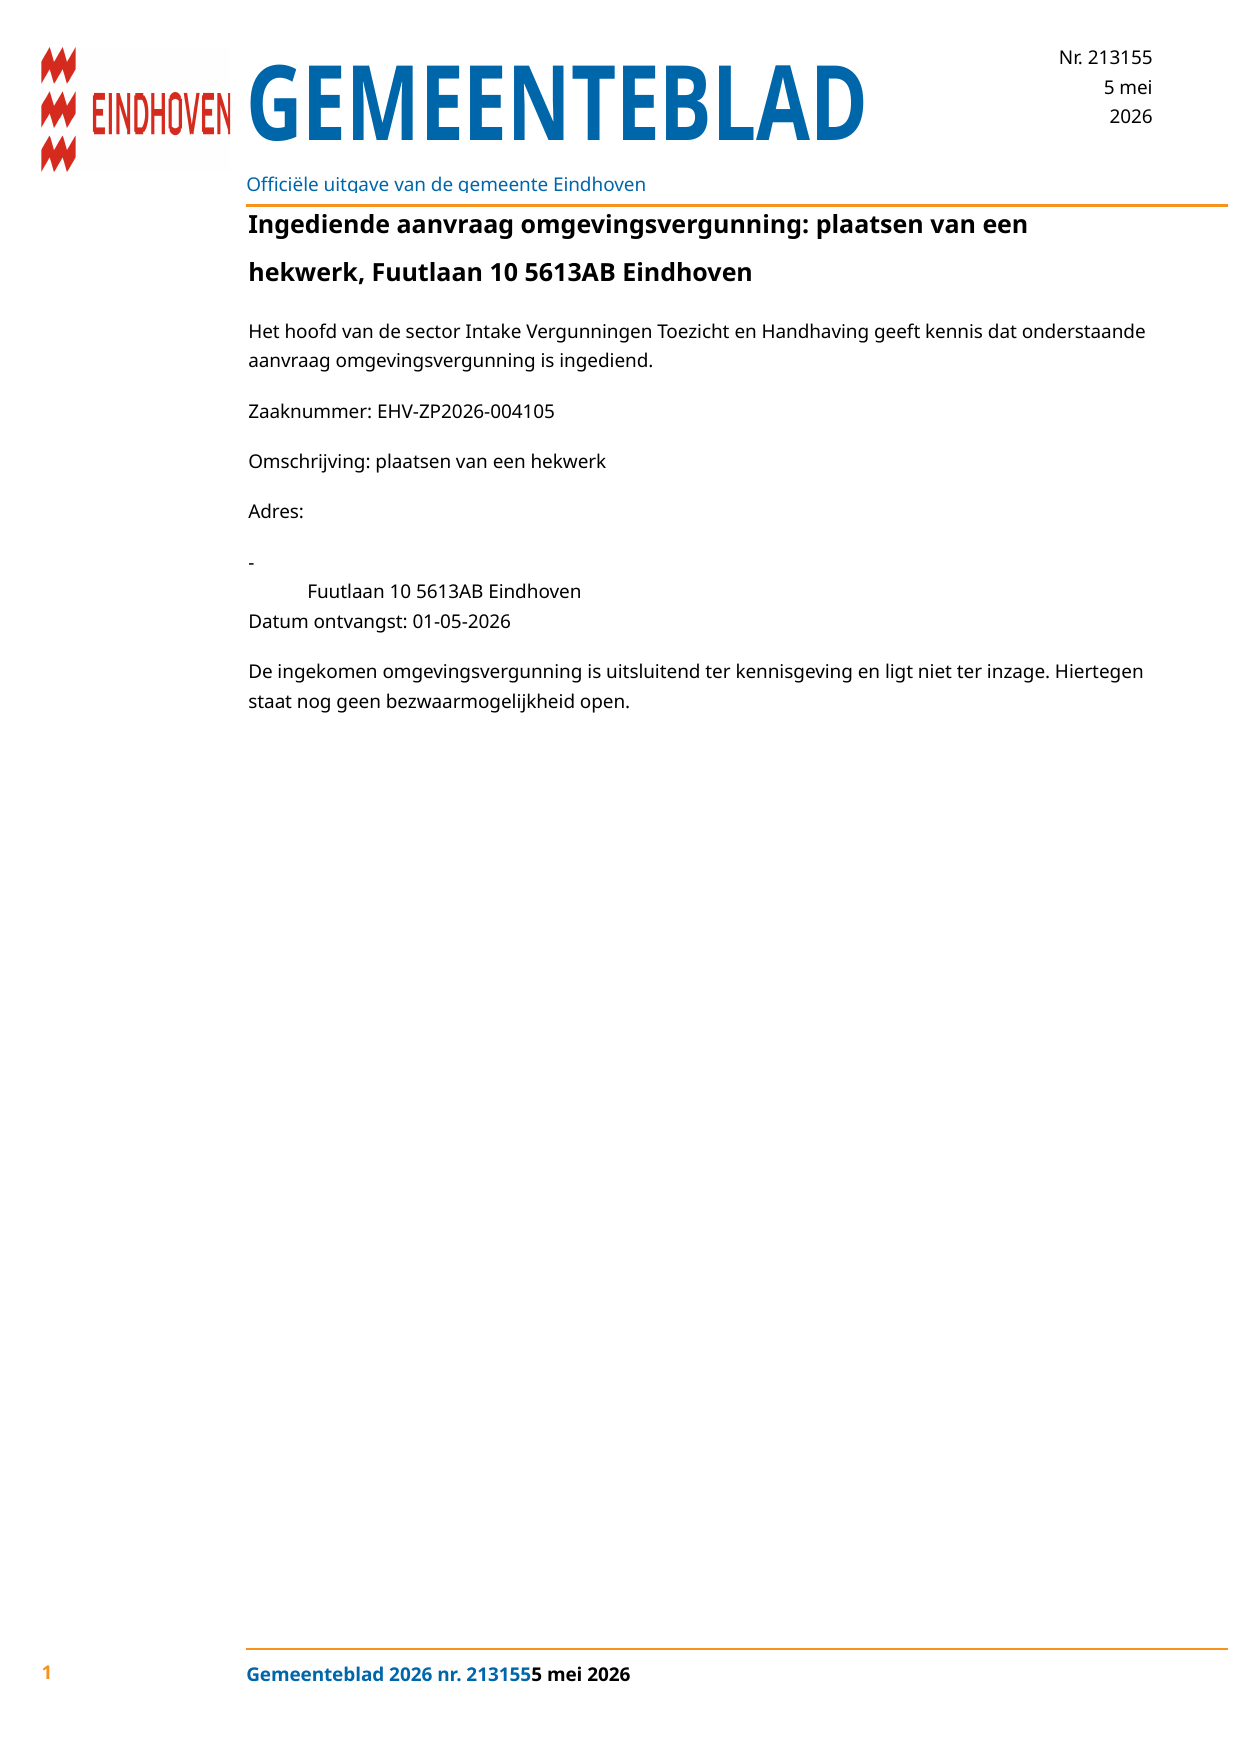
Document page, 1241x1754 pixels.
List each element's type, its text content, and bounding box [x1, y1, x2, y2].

list Fuutlaan 10 5613AB Eindhoven [248, 579, 1152, 604]
text Datum ontvangst: 01-05-2026 [248, 608, 1152, 634]
picture [41, 47, 231, 172]
text Omschrijving: plaatsen van een hekwerk [248, 448, 1152, 474]
text Het hoofd van de sector Intake Vergunningen Toezicht en Handhaving geeft kennis dat onderstaande aanvraag omgevingsvergunning is ingediend. [248, 318, 1152, 373]
text De ingekomen omgevingsvergunning is uitsluitend ter kennisgeving en ligt niet ter inzage. Hiertegen staat nog geen bezwaarmogelijkheid open. [248, 659, 1152, 714]
text Ingediende aanvraag omgevingsvergunning: plaatsen van een hekwerk, Fuutlaan 10 5613AB Eindhoven [248, 207, 1152, 288]
text Adres: [248, 499, 1152, 524]
text Zaaknummer: EHV-ZP2026-004105 [248, 398, 1152, 424]
